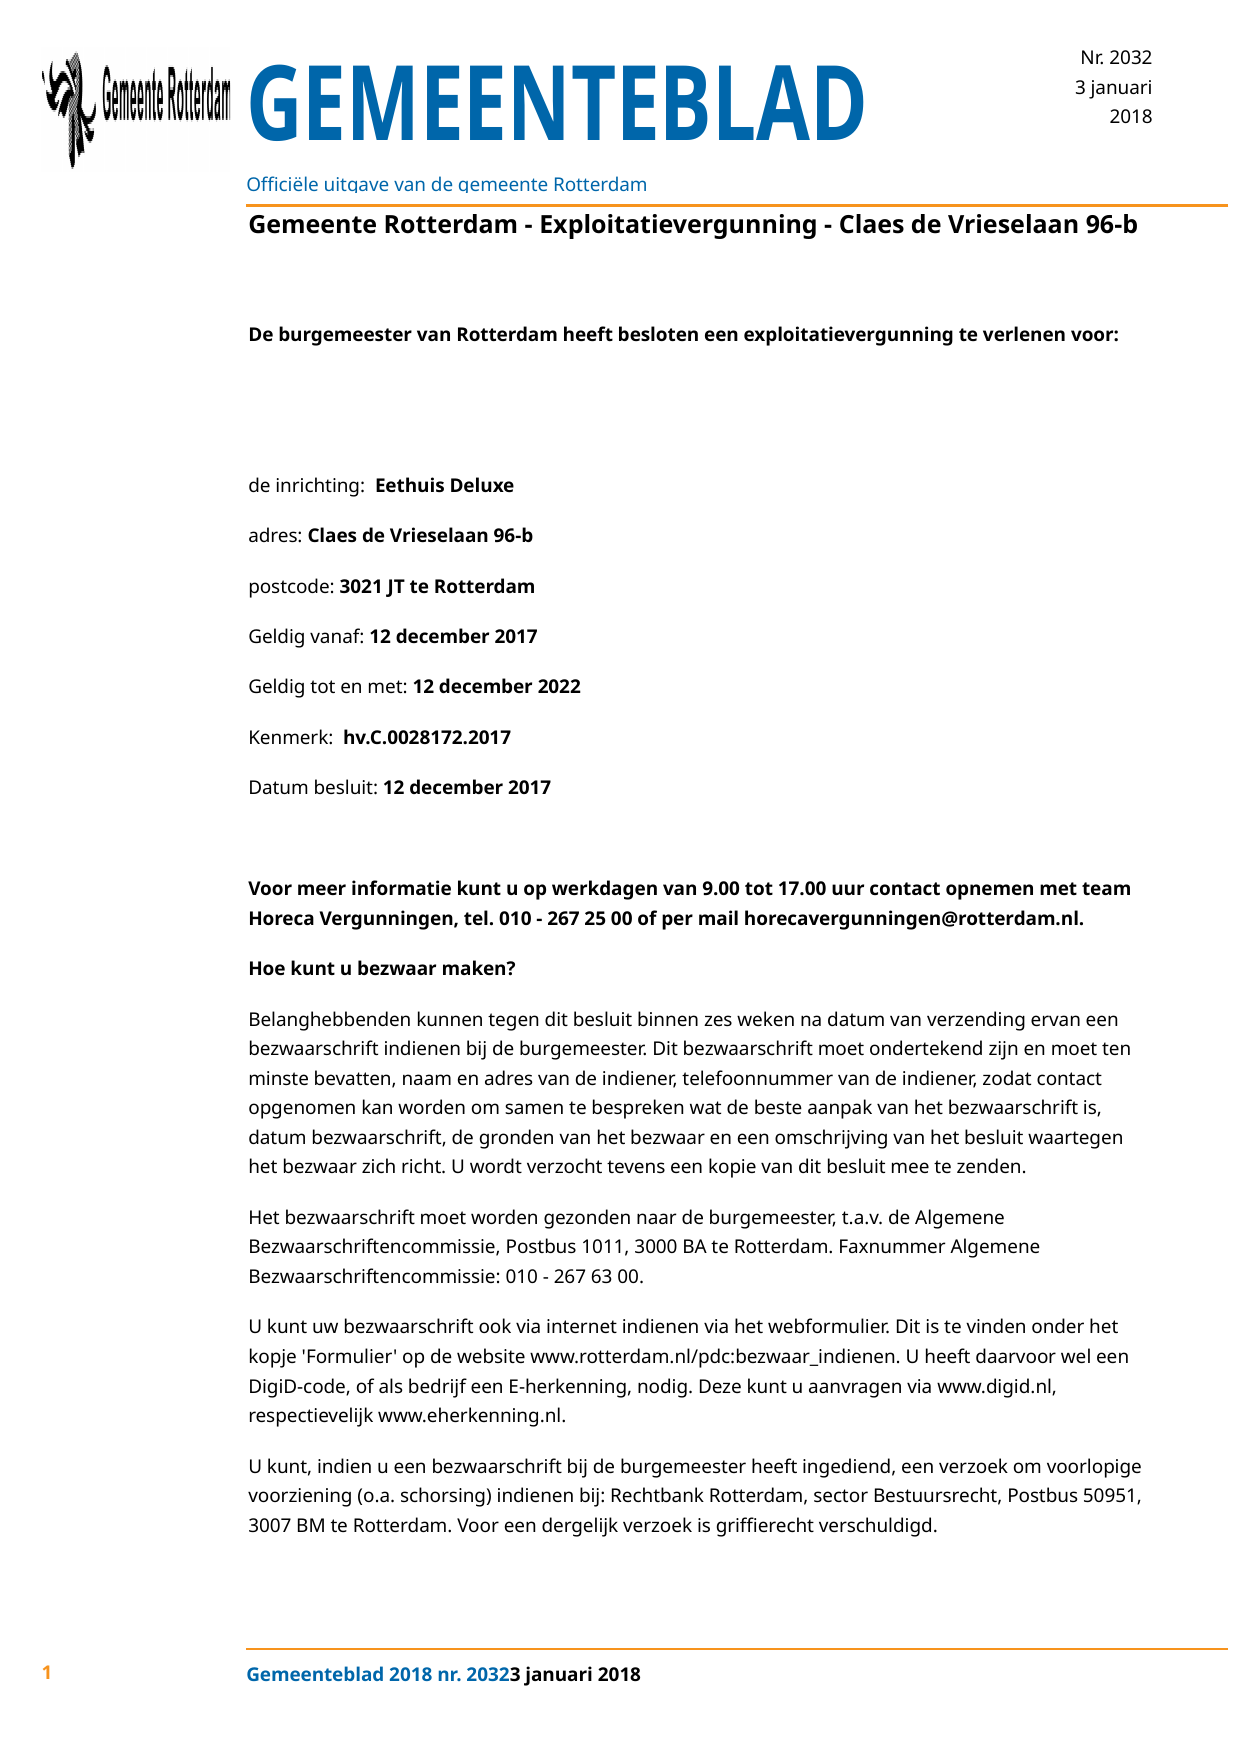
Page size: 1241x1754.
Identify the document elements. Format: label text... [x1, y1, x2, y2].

text Hoe kunt u bezwaar maken? [248, 955, 1152, 981]
text Geldig tot en met: 12 december 2022 [248, 674, 1152, 699]
text adres: Claes de Vrieselaan 96-b [248, 522, 1152, 548]
text De burgemeester van Rotterdam heeft besloten een exploitatievergunning te verlenen voor: [248, 321, 1152, 346]
text U kunt, indien u een bezwaarschrift bij de burgemeester heeft ingediend, een verzoek om voorlopige voorziening (o.a. schorsing) indienen bij: Rechtbank Rotterdam, sector Bestuursrecht, Postbus 50951, 3007 BM te Rotterdam. Voor een dergelijk verzoek is griffierecht verschuldigd. [248, 1453, 1152, 1538]
text U kunt uw bezwaarschrift ook via internet indienen via het webformulier. Dit is te vinden onder het kopje 'Formulier' op de website www.rotterdam.nl/pdc:bezwaar_indienen. U heeft daarvoor wel een DigiD-code, of als bedrijf een E-herkenning, nodig. Deze kunt u aanvragen via www.digid.nl, respectievelijk www.eherkenning.nl. [248, 1314, 1152, 1428]
text Gemeente Rotterdam - Exploitatievergunning - Claes de Vrieselaan 96-b [248, 207, 1152, 241]
text Kenmerk: hv.C.0028172.2017 [248, 724, 1152, 750]
text Geldig vanaf: 12 december 2017 [248, 623, 1152, 649]
text Belanghebbenden kunnen tegen dit besluit binnen zes weken na datum van verzending ervan een bezwaarschrift indienen bij de burgemeester. Dit bezwaarschrift moet ondertekend zijn en moet ten minste bevatten, naam en adres van de indiener, telefoonnummer van de indiener, zodat contact opgenomen kan worden om samen te bespreken wat de beste aanpak van het bezwaarschrift is, datum bezwaarschrift, de gronden van het bezwaar en een omschrijving van het besluit waartegen het bezwaar zich richt. U wordt verzocht tevens een kopie van dit besluit mee te zenden. [248, 1006, 1152, 1179]
text Het bezwaarschrift moet worden gezonden naar de burgemeester, t.a.v. de Algemene Bezwaarschriftencommissie, Postbus 1011, 3000 BA te Rotterdam. Faxnummer Algemene Bezwaarschriftencommissie: 010 - 267 63 00. [248, 1204, 1152, 1289]
picture [41, 47, 231, 172]
text Voor meer informatie kunt u op werkdagen van 9.00 tot 17.00 uur contact opnemen met team Horeca Vergunningen, tel. 010 - 267 25 00 of per mail horecavergunningen@rotterdam.nl. [248, 875, 1152, 931]
text Datum besluit: 12 december 2017 [248, 774, 1152, 800]
text de inrichting: Eethuis Deluxe [248, 472, 1152, 498]
text postcode: 3021 JT te Rotterdam [248, 573, 1152, 598]
